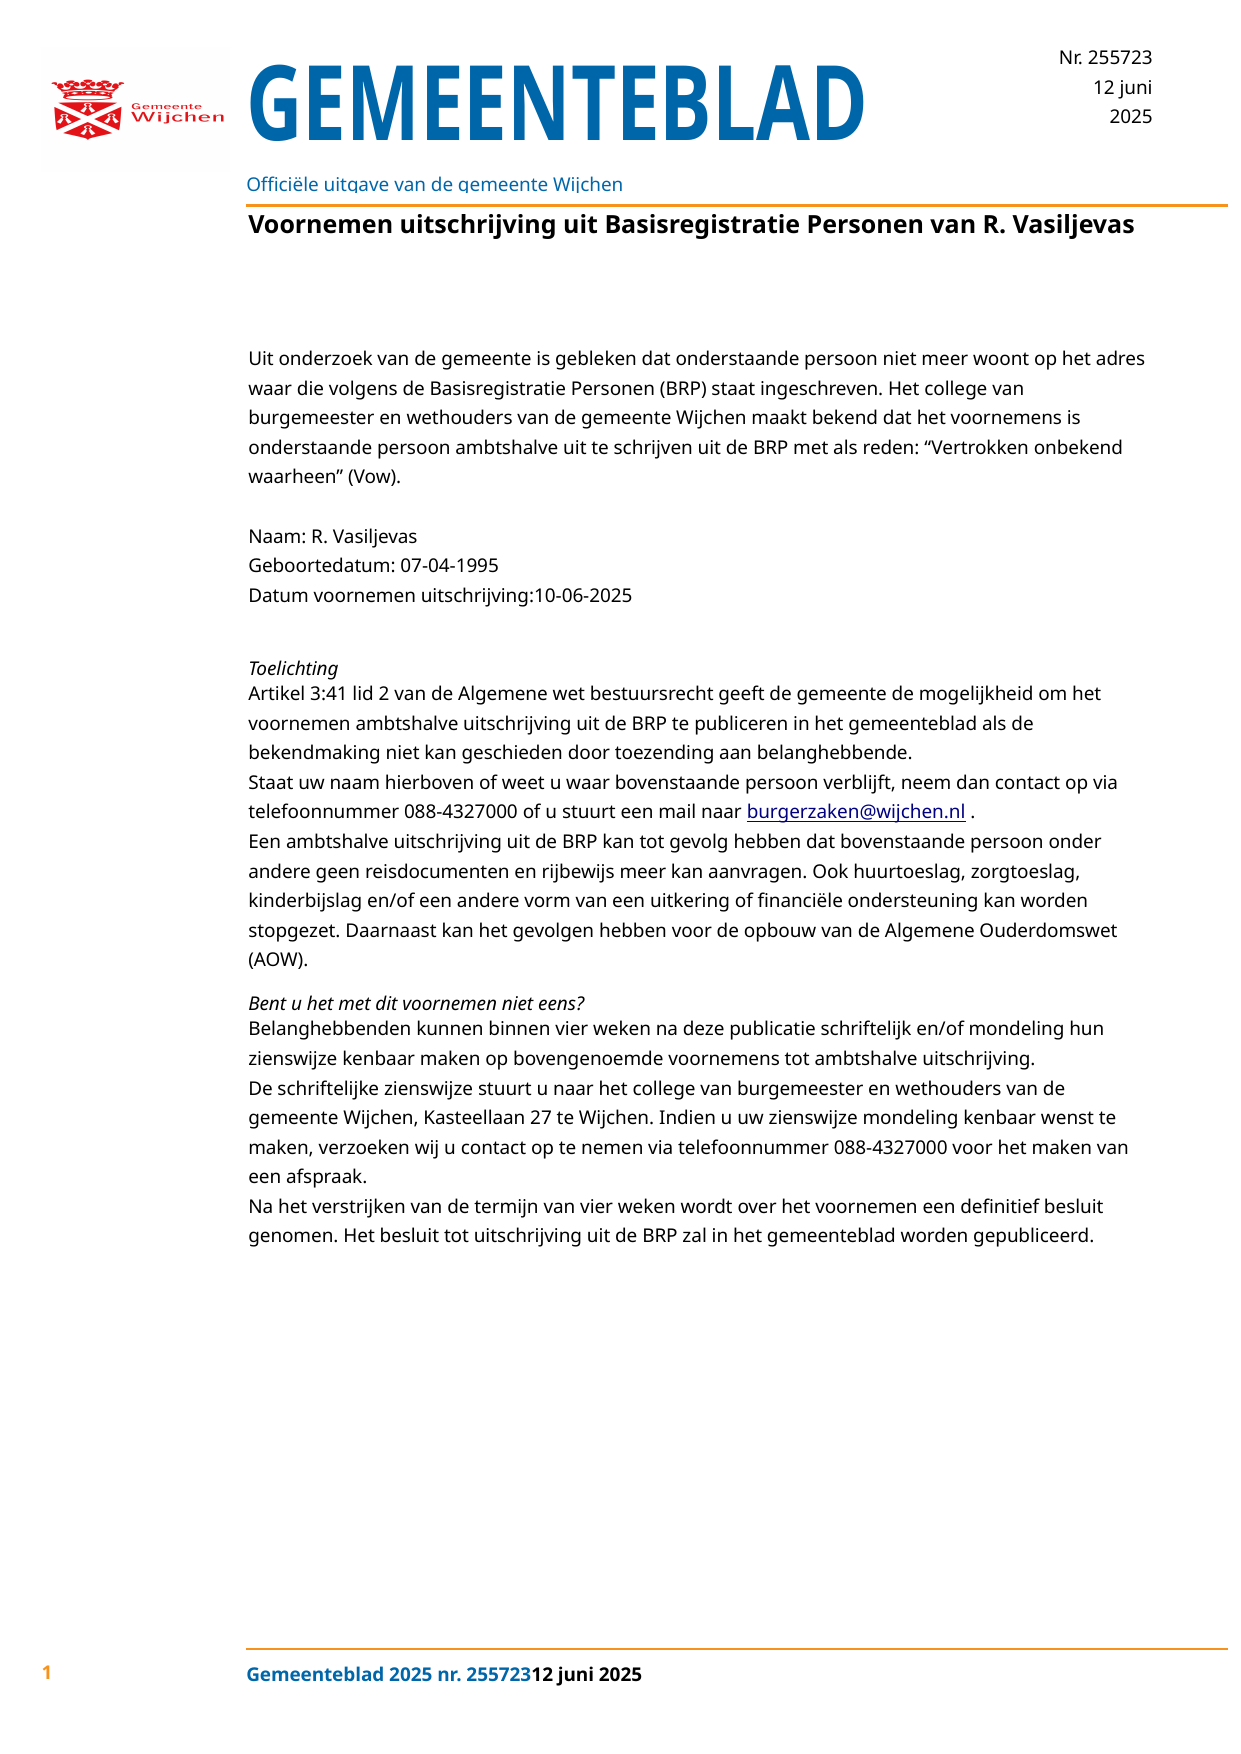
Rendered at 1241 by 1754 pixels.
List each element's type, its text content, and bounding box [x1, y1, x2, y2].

text Staat uw naam hierboven of weet u waar bovenstaande persoon verblijft, neem dan contact op via telefoonnummer 088-4327000 of u stuurt een mail naar burgerzaken@wijchen.nl . [248, 769, 1152, 824]
text Een ambtshalve uitschrijving uit de BRP kan tot gevolg hebben dat bovenstaande persoon onder andere geen reisdocumenten en rijbewijs meer kan aanvragen. Ook huurtoeslag, zorgtoeslag, kinderbijslag en/of een andere vorm van een uitkering of financiële ondersteuning kan worden stopgezet. Daarnaast kan het gevolgen hebben voor de opbouw van de Algemene Ouderdomswet (AOW). [248, 828, 1152, 972]
text Voornemen uitschrijving uit Basisregistratie Personen van R. Vasiljevas [248, 207, 1152, 241]
text Belanghebbenden kunnen binnen vier weken na deze publicatie schriftelijk en/of mondeling hun zienswijze kenbaar maken op bovengenoemde voornemens tot ambtshalve uitschrijving. [248, 1016, 1152, 1071]
text Toelichting [248, 655, 1152, 680]
text Na het verstrijken van de termijn van vier weken wordt over het voornemen een definitief besluit genomen. Het besluit tot uitschrijving uit de BRP zal in het gemeenteblad worden gepubliceerd. [248, 1193, 1152, 1248]
text Naam: R. Vasiljevas [248, 523, 1152, 548]
picture [41, 47, 231, 172]
text Datum voornemen uitschrijving:10-06-2025 [248, 582, 1152, 608]
text Geboortedatum: 07-04-1995 [248, 552, 1152, 578]
text Uit onderzoek van de gemeente is gebleken dat onderstaande persoon niet meer woont op het adres waar die volgens de Basisregistratie Personen (BRP) staat ingeschreven. Het college van burgemeester en wethouders van de gemeente Wijchen maakt bekend dat het voornemens is onderstaande persoon ambtshalve uit te schrijven uit de BRP met als reden: “Vertrokken onbekend waarheen” (Vow). [248, 345, 1152, 489]
text Bent u het met dit voornemen niet eens? [248, 990, 1152, 1016]
text Artikel 3:41 lid 2 van de Algemene wet bestuursrecht geeft de gemeente de mogelijkheid om het voornemen ambtshalve uitschrijving uit de BRP te publiceren in het gemeenteblad als de bekendmaking niet kan geschieden door toezending aan belanghebbende. [248, 680, 1152, 765]
text De schriftelijke zienswijze stuurt u naar het college van burgemeester en wethouders van de gemeente Wijchen, Kasteellaan 27 te Wijchen. Indien u uw zienswijze mondeling kenbaar wenst te maken, verzoeken wij u contact op te nemen via telefoonnummer 088-4327000 voor het maken van een afspraak. [248, 1075, 1152, 1189]
